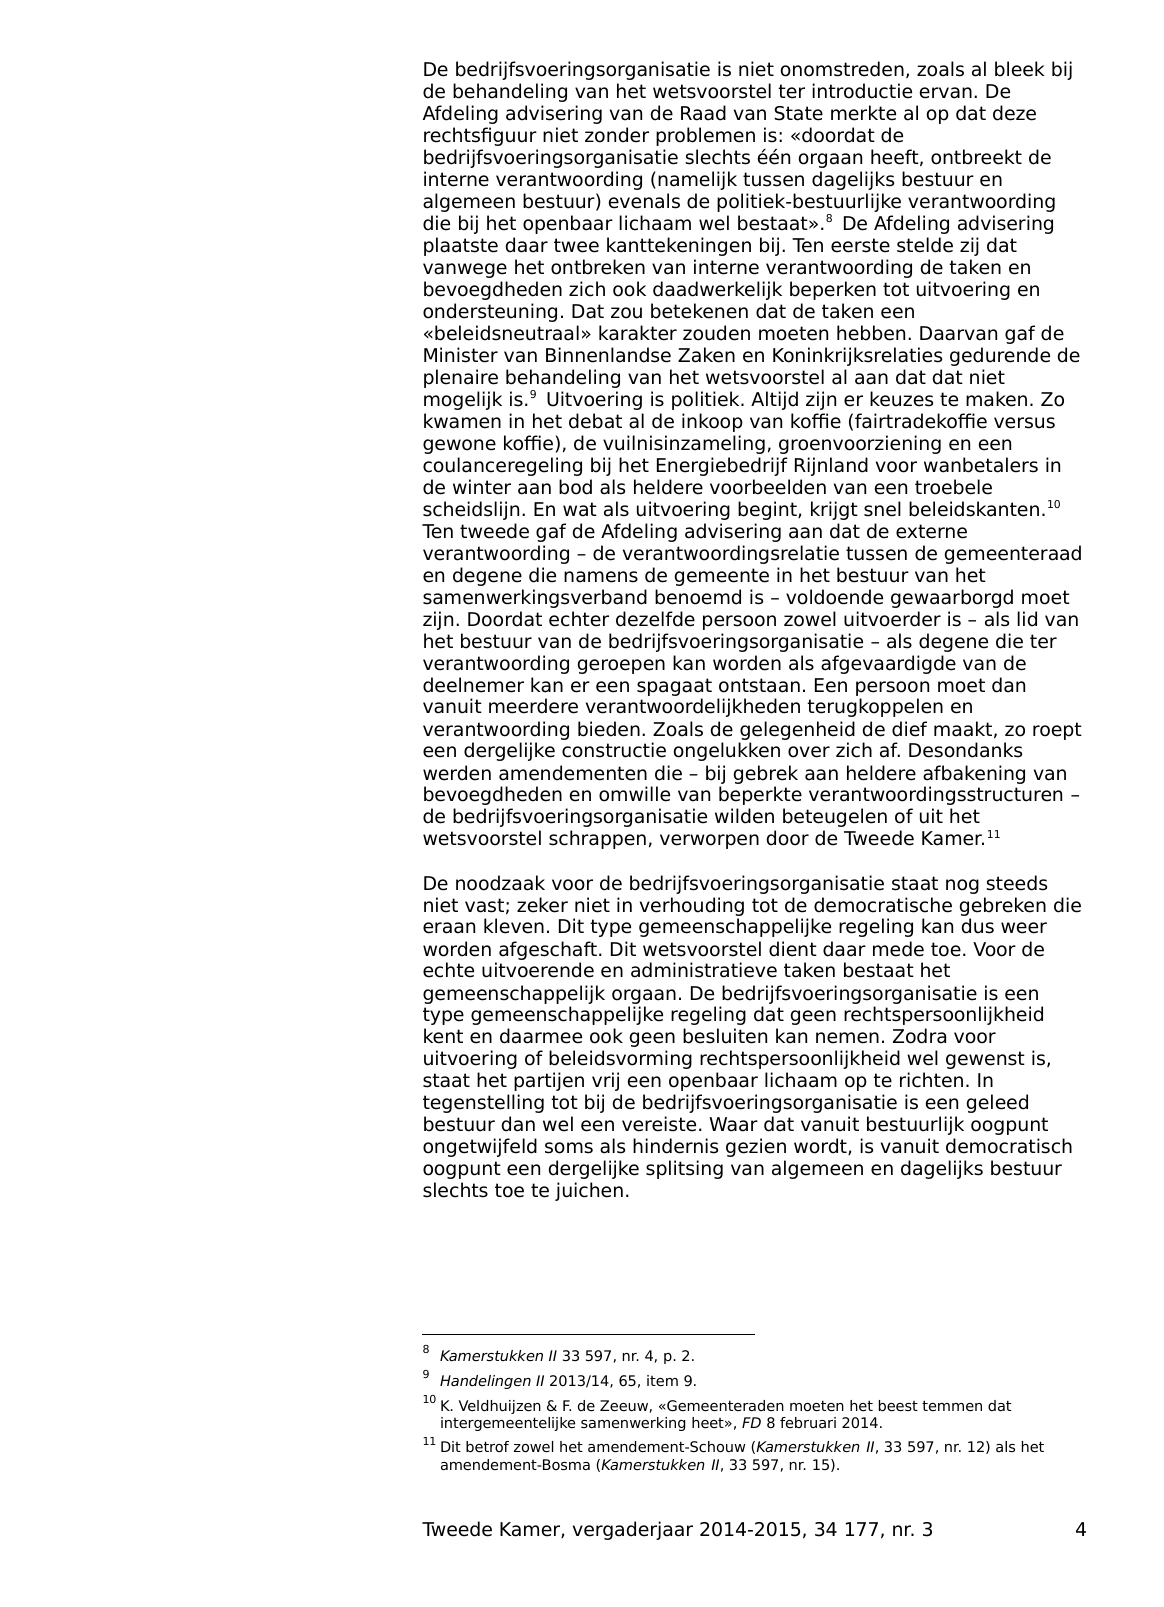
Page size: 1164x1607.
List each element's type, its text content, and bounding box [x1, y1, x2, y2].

text De noodzaak voor de bedrijfsvoeringsorganisatie staat nog steeds niet vast; zeker niet in verhouding tot de democratische gebreken die eraan kleven. Dit type gemeenschappelijke regeling kan dus weer worden afgeschaft. Dit wetsvoorstel dient daar mede toe. Voor de echte uitvoerende en administratieve taken bestaat het gemeenschappelijk orgaan. De bedrijfsvoeringsorganisatie is een type gemeenschappelijke regeling dat geen rechtspersoonlijkheid kent en daarmee ook geen besluiten kan nemen. Zodra voor uitvoering of beleidsvorming rechtspersoonlijkheid wel gewenst is, staat het partijen vrij een openbaar lichaam op te richten. In tegenstelling tot bij de bedrijfsvoeringsorganisatie is een geleed bestuur dan wel een vereiste. Waar dat vanuit bestuurlijk oogpunt ongetwijfeld soms als hindernis gezien wordt, is vanuit democratisch oogpunt een dergelijke splitsing van algemeen en dagelijks bestuur slechts toe te juichen. [422, 872, 1087, 1202]
text Handelingen II 2013/14, 65, item 9. [422, 1368, 1087, 1391]
text Dit betrof zowel het amendement-Schouw (Kamerstukken II, 33 597, nr. 12) als het amendement-Bosma (Kamerstukken II, 33 597, nr. 15). [422, 1435, 1087, 1474]
text De bedrijfsvoeringsorganisatie is niet onomstreden, zoals al bleek bij de behandeling van het wetsvoorstel ter introductie ervan. De Afdeling advisering van de Raad van State merkte al op dat deze rechtsfiguur niet zonder problemen is: «doordat de bedrijfsvoeringsorganisatie slechts één orgaan heeft, ontbreekt de interne verantwoording (namelijk tussen dagelijks bestuur en algemeen bestuur) evenals de politiek-bestuurlijke verantwoording die bij het openbaar lichaam wel bestaat». De Afdeling advisering plaatste daar twee kanttekeningen bij. Ten eerste stelde zij dat vanwege het ontbreken van interne verantwoording de taken en bevoegdheden zich ook daadwerkelijk beperken tot uitvoering en ondersteuning. Dat zou betekenen dat de taken een «beleidsneutraal» karakter zouden moeten hebben. Daarvan gaf de Minister van Binnenlandse Zaken en Koninkrijksrelaties gedurende de plenaire behandeling van het wetsvoorstel al aan dat dat niet mogelijk is. Uitvoering is politiek. Altijd zijn er keuzes te maken. Zo kwamen in het debat al de inkoop van koffie (fairtradekoffie versus gewone koffie), de vuilnisinzameling, groenvoorziening en een coulanceregeling bij het Energiebedrijf Rijnland voor wanbetalers in de winter aan bod als heldere voorbeelden van een troebele scheidslijn. En wat als uitvoering begint, krijgt snel beleidskanten. Ten tweede gaf de Afdeling advisering aan dat de externe verantwoording – de verantwoordingsrelatie tussen de gemeenteraad en degene die namens de gemeente in het bestuur van het samenwerkingsverband benoemd is – voldoende gewaarborgd moet zijn. Doordat echter dezelfde persoon zowel uitvoerder is – als lid van het bestuur van de bedrijfsvoeringsorganisatie – als degene die ter verantwoording geroepen kan worden als afgevaardigde van de deelnemer kan er een spagaat ontstaan. Een persoon moet dan vanuit meerdere verantwoordelijkheden terugkoppelen en verantwoording bieden. Zoals de gelegenheid de dief maakt, zo roept een dergelijke constructie ongelukken over zich af. Desondanks werden amendementen die – bij gebrek aan heldere afbakening van bevoegdheden en omwille van beperkte verantwoordingsstructuren – de bedrijfsvoeringsorganisatie wilden beteugelen of uit het wetsvoorstel schrappen, verworpen door de Tweede Kamer. [422, 59, 1087, 850]
text K. Veldhuijzen & F. de Zeeuw, «Gemeenteraden moeten het beest temmen dat intergemeentelijke samenwerking heet», FD 8 februari 2014. [422, 1393, 1087, 1432]
text Kamerstukken II 33 597, nr. 4, p. 2. [422, 1343, 1087, 1366]
